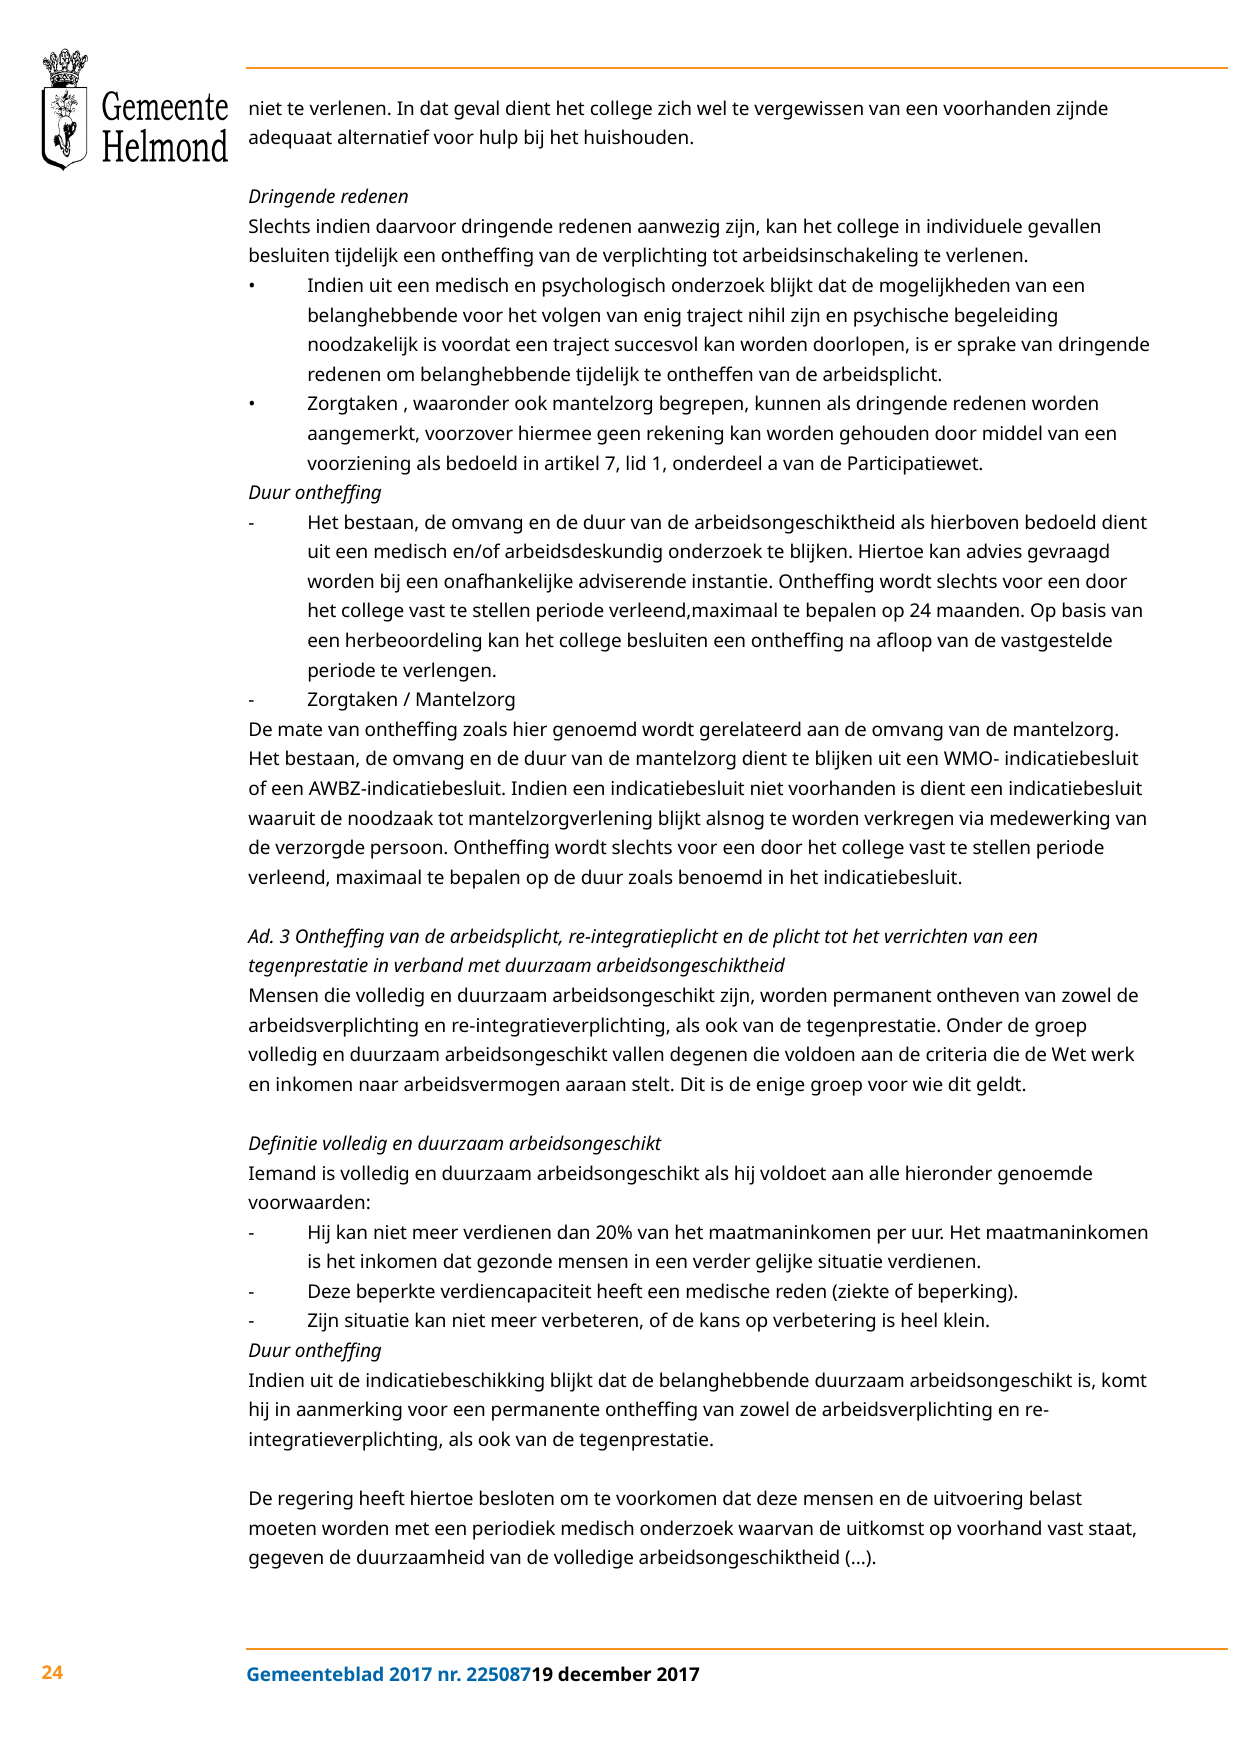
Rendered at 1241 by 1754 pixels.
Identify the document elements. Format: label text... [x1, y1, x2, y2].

list Deze beperkte verdiencapaciteit heeft een medische reden (ziekte of beperking). [248, 1278, 1152, 1304]
list Indien uit een medisch en psychologisch onderzoek blijkt dat de mogelijkheden van een belanghebbende voor het volgen van enig traject nihil zijn en psychische begeleiding noodzakelijk is voordat een traject succesvol kan worden doorlopen, is er sprake van dringende redenen om belanghebbende tijdelijk te ontheffen van de arbeidsplicht. [248, 272, 1152, 387]
list Het bestaan, de omvang en de duur van de arbeidsongeschiktheid als hierboven bedoeld dient uit een medisch en/of arbeidsdeskundig onderzoek te blijken. Hiertoe kan advies gevraagd worden bij een onafhankelijke adviserende instantie. Ontheffing wordt slechts voor een door het college vast te stellen periode verleend,maximaal te bepalen op 24 maanden. Op basis van een herbeoordeling kan het college besluiten een ontheffing na afloop van de vastgestelde periode te verlengen. [248, 509, 1152, 683]
text Mensen die volledig en duurzaam arbeidsongeschikt zijn, worden permanent ontheven van zowel de arbeidsverplichting en re-integratieverplichting, als ook van de tegenprestatie. Onder de groep volledig en duurzaam arbeidsongeschikt vallen degenen die voldoen aan de criteria die de Wet werk en inkomen naar arbeidsvermogen aaraan stelt. Dit is de enige groep voor wie dit geldt. [248, 982, 1152, 1097]
text Het bestaan, de omvang en de duur van de mantelzorg dient te blijken uit een WMO- indicatiebesluit of een AWBZ-indicatiebesluit. Indien een indicatiebesluit niet voorhanden is dient een indicatiebesluit waaruit de noodzaak tot mantelzorgverlening blijkt alsnog te worden verkregen via medewerking van de verzorgde persoon. Ontheffing wordt slechts voor een door het college vast te stellen periode verleend, maximaal te bepalen op de duur zoals benoemd in het indicatiebesluit. [248, 746, 1152, 890]
list Hij kan niet meer verdienen dan 20% van het maatmaninkomen per uur. Het maatmaninkomen is het inkomen dat gezonde mensen in een verder gelijke situatie verdienen. [248, 1219, 1152, 1274]
text Dringende redenen [248, 183, 1152, 209]
text Definitie volledig en duurzaam arbeidsongeschikt [248, 1130, 1152, 1156]
list Zijn situatie kan niet meer verbeteren, of de kans op verbetering is heel klein. [248, 1308, 1152, 1333]
text Duur ontheffing [248, 1337, 1152, 1363]
text niet te verlenen. In dat geval dient het college zich wel te vergewissen van een voorhanden zijnde adequaat alternatief voor hulp bij het huishouden. [248, 95, 1152, 150]
picture [41, 47, 231, 172]
text De mate van ontheffing zoals hier genoemd wordt gerelateerd aan de omvang van de mantelzorg. [248, 716, 1152, 742]
text Iemand is volledig en duurzaam arbeidsongeschikt als hij voldoet aan alle hieronder genoemde voorwaarden: [248, 1160, 1152, 1215]
list Zorgtaken , waaronder ook mantelzorg begrepen, kunnen als dringende redenen worden aangemerkt, voorzover hiermee geen rekening kan worden gehouden door middel van een voorziening als bedoeld in artikel 7, lid 1, onderdeel a van de Participatiewet. [248, 391, 1152, 476]
text Duur ontheffing [248, 479, 1152, 505]
text Slechts indien daarvoor dringende redenen aanwezig zijn, kan het college in individuele gevallen besluiten tijdelijk een ontheffing van de verplichting tot arbeidsinschakeling te verlenen. [248, 213, 1152, 268]
text Ad. 3 Ontheffing van de arbeidsplicht, re-integratieplicht en de plicht tot het verrichten van een tegenprestatie in verband met duurzaam arbeidsongeschiktheid [248, 923, 1152, 978]
text De regering heeft hiertoe besloten om te voorkomen dat deze mensen en de uitvoering belast moeten worden met een periodiek medisch onderzoek waarvan de uitkomst op voorhand vast staat, gegeven de duurzaamheid van de volledige arbeidsongeschiktheid (...). [248, 1485, 1152, 1570]
list Zorgtaken / Mantelzorg [248, 686, 1152, 712]
text Indien uit de indicatiebeschikking blijkt dat de belanghebbende duurzaam arbeidsongeschikt is, komt hij in aanmerking voor een permanente ontheffing van zowel de arbeidsverplichting en re- integratieverplichting, als ook van de tegenprestatie. [248, 1367, 1152, 1452]
